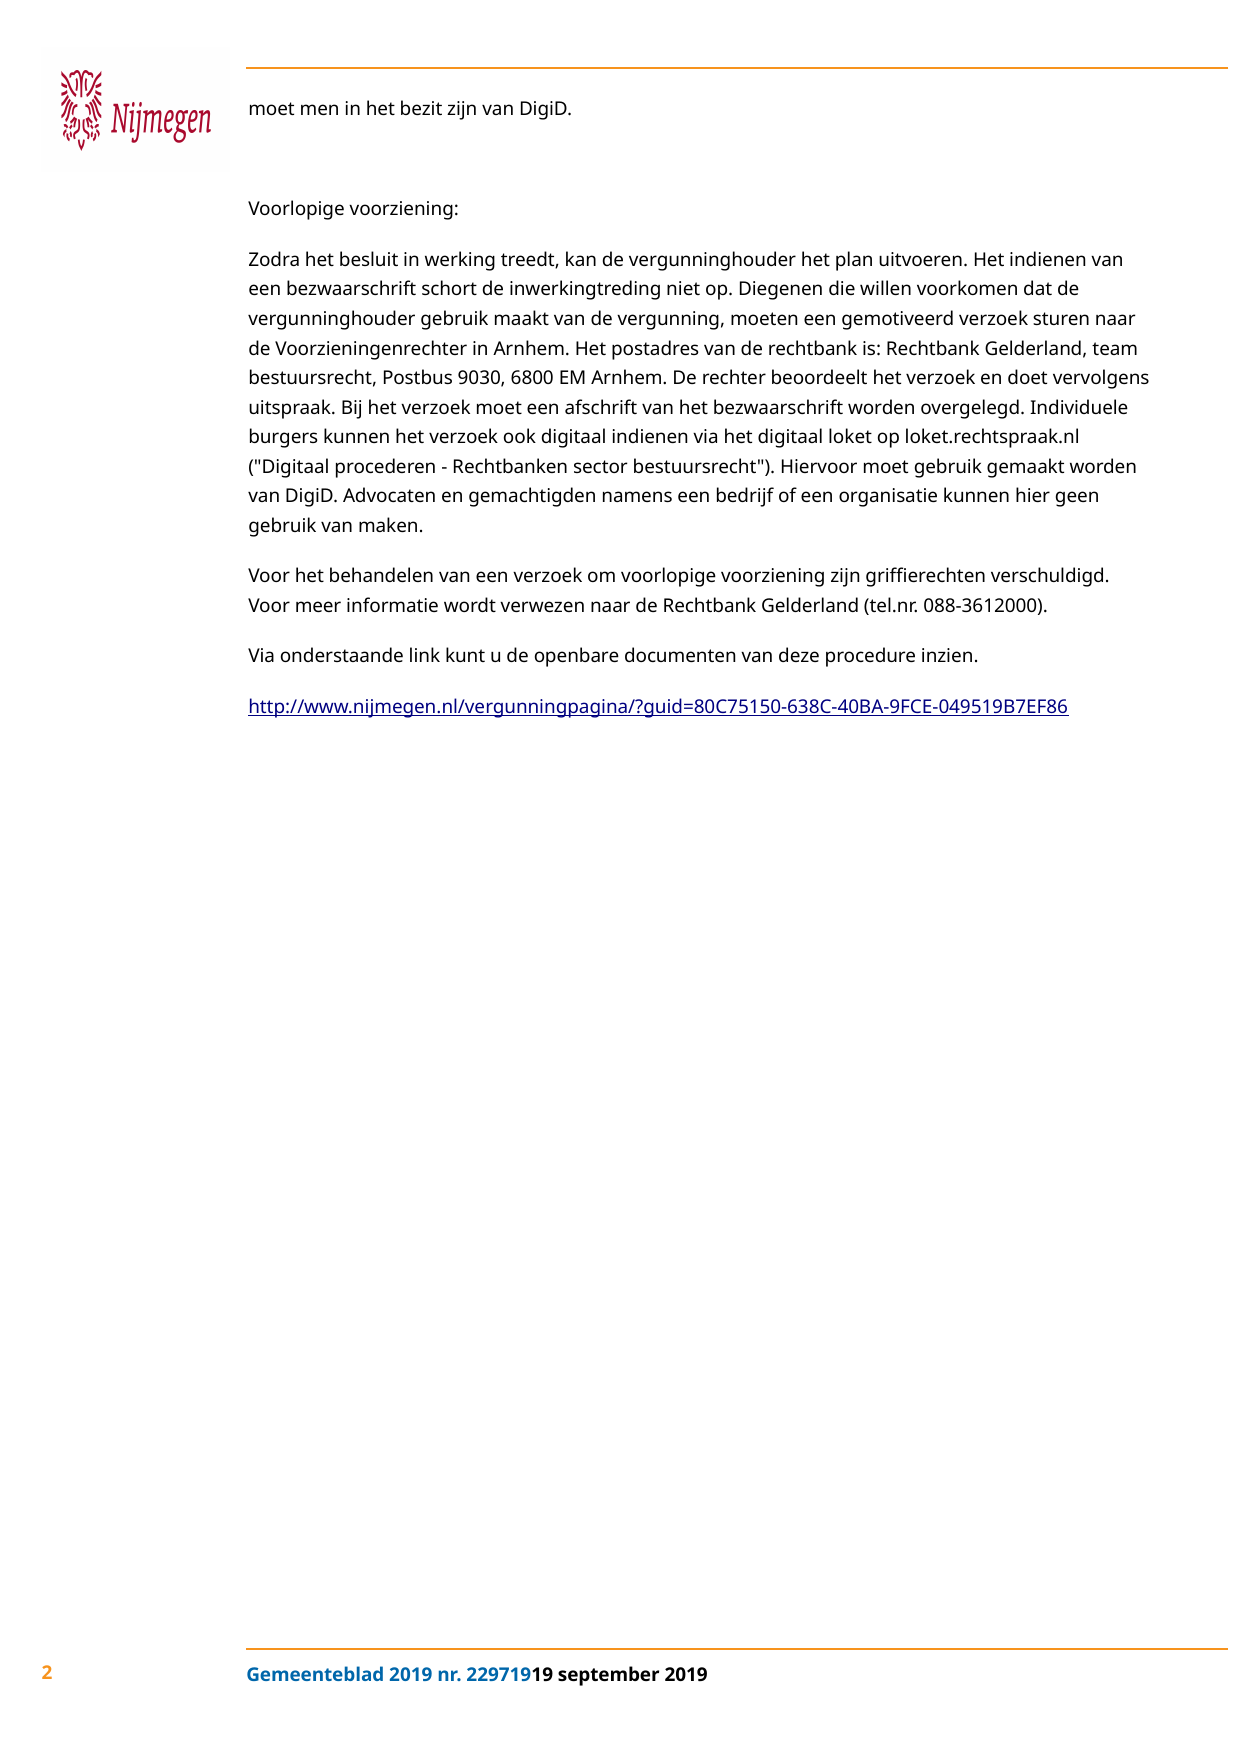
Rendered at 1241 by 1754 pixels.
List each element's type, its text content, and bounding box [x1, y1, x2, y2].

text Via onderstaande link kunt u de openbare documenten van deze procedure inzien. [248, 643, 1152, 668]
text moet men in het bezit zijn van DigiD. [248, 95, 1152, 121]
picture [41, 47, 231, 172]
text Voorlopige voorziening: [248, 196, 1152, 221]
text http://www.nijmegen.nl/vergunningpagina/?guid=80C75150-638C-40BA-9FCE-049519B7EF86 [248, 693, 1152, 719]
text Voor het behandelen van een verzoek om voorlopige voorziening zijn griffierechten verschuldigd. Voor meer informatie wordt verwezen naar de Rechtbank Gelderland (tel.nr. 088-3612000). [248, 563, 1152, 618]
text Zodra het besluit in werking treedt, kan de vergunninghouder het plan uitvoeren. Het indienen van een bezwaarschrift schort de inwerkingtreding niet op. Diegenen die willen voorkomen dat de vergunninghouder gebruik maakt van de vergunning, moeten een gemotiveerd verzoek sturen naar de Voorzieningenrechter in Arnhem. Het postadres van de rechtbank is: Rechtbank Gelderland, team bestuursrecht, Postbus 9030, 6800 EM Arnhem. De rechter beoordeelt het verzoek en doet vervolgens uitspraak. Bij het verzoek moet een afschrift van het bezwaarschrift worden overgelegd. Individuele burgers kunnen het verzoek ook digitaal indienen via het digitaal loket op loket.rechtspraak.nl ("Digitaal procederen - Rechtbanken sector bestuursrecht"). Hiervoor moet gebruik gemaakt worden van DigiD. Advocaten en gemachtigden namens een bedrijf of een organisatie kunnen hier geen gebruik van maken. [248, 246, 1152, 538]
